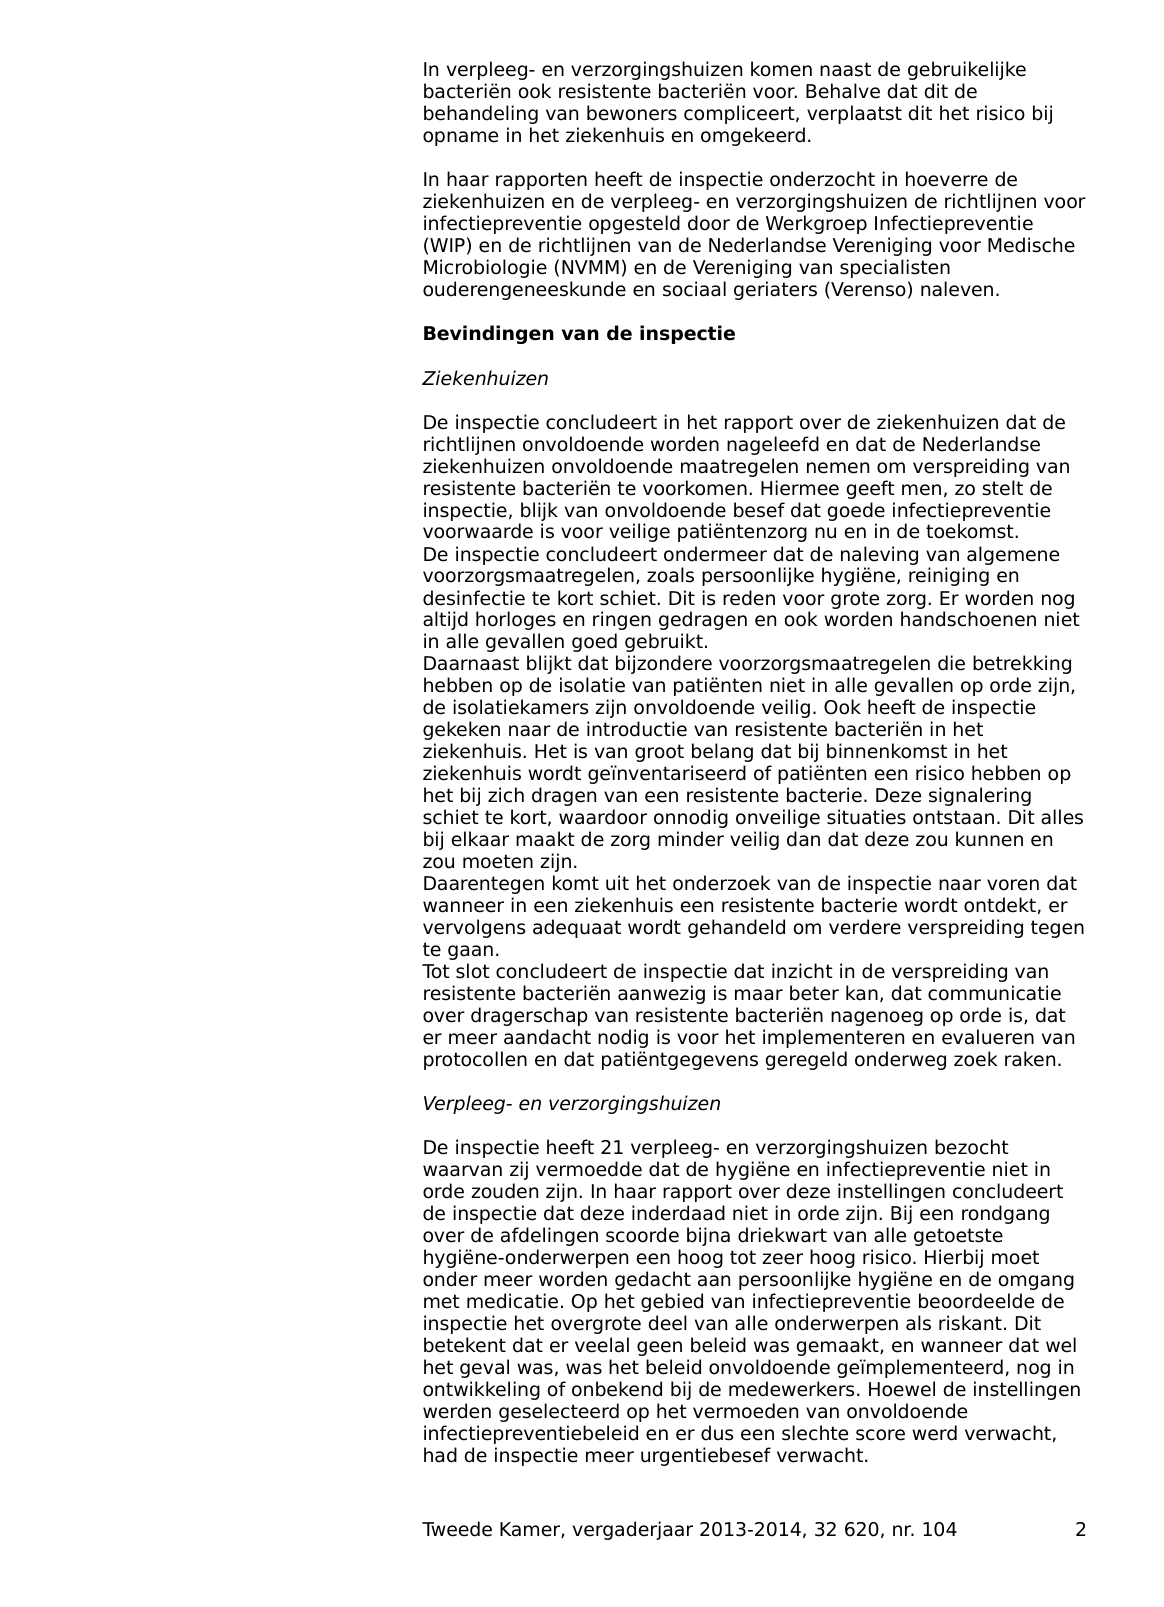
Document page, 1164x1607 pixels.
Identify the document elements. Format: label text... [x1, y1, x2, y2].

subtitle Ziekenhuizen [422, 367, 1087, 389]
text De inspectie heeft 21 verpleeg- en verzorgingshuizen bezocht waarvan zij vermoedde dat de hygiëne en infectiepreventie niet in orde zouden zijn. In haar rapport over deze instellingen concludeert de inspectie dat deze inderdaad niet in orde zijn. Bij een rondgang over de afdelingen scoorde bijna driekwart van alle getoetste hygiëne-onderwerpen een hoog tot zeer hoog risico. Hierbij moet onder meer worden gedacht aan persoonlijke hygiëne en de omgang met medicatie. Op het gebied van infectiepreventie beoordeelde de inspectie het overgrote deel van alle onderwerpen als riskant. Dit betekent dat er veelal geen beleid was gemaakt, en wanneer dat wel het geval was, was het beleid onvoldoende geïmplementeerd, nog in ontwikkeling of onbekend bij de medewerkers. Hoewel de instellingen werden geselecteerd op het vermoeden van onvoldoende infectiepreventiebeleid en er dus een slechte score werd verwacht, had de inspectie meer urgentiebesef verwacht. [422, 1137, 1087, 1467]
subtitle Verpleeg- en verzorgingshuizen [422, 1093, 1087, 1115]
subtitle Bevindingen van de inspectie [422, 323, 1087, 345]
text De inspectie concludeert ondermeer dat de naleving van algemene voorzorgsmaatregelen, zoals persoonlijke hygiëne, reiniging en desinfectie te kort schiet. Dit is reden voor grote zorg. Er worden nog altijd horloges en ringen gedragen en ook worden handschoenen niet in alle gevallen goed gebruikt. [422, 543, 1087, 653]
text In verpleeg- en verzorgingshuizen komen naast de gebruikelijke bacteriën ook resistente bacteriën voor. Behalve dat dit de behandeling van bewoners compliceert, verplaatst dit het risico bij opname in het ziekenhuis en omgekeerd. [422, 59, 1087, 147]
text De inspectie concludeert in het rapport over de ziekenhuizen dat de richtlijnen onvoldoende worden nageleefd en dat de Nederlandse ziekenhuizen onvoldoende maatregelen nemen om verspreiding van resistente bacteriën te voorkomen. Hiermee geeft men, zo stelt de inspectie, blijk van onvoldoende besef dat goede infectiepreventie voorwaarde is voor veilige patiëntenzorg nu en in de toekomst. [422, 412, 1087, 543]
text Daarnaast blijkt dat bijzondere voorzorgsmaatregelen die betrekking hebben op de isolatie van patiënten niet in alle gevallen op orde zijn, de isolatiekamers zijn onvoldoende veilig. Ook heeft de inspectie gekeken naar de introductie van resistente bacteriën in het ziekenhuis. Het is van groot belang dat bij binnenkomst in het ziekenhuis wordt geïnventariseerd of patiënten een risico hebben op het bij zich dragen van een resistente bacterie. Deze signalering schiet te kort, waardoor onnodig onveilige situaties ontstaan. Dit alles bij elkaar maakt de zorg minder veilig dan dat deze zou kunnen en zou moeten zijn. [422, 653, 1087, 873]
text Daarentegen komt uit het onderzoek van de inspectie naar voren dat wanneer in een ziekenhuis een resistente bacterie wordt ontdekt, er vervolgens adequaat wordt gehandeld om verdere verspreiding tegen te gaan. [422, 873, 1087, 961]
text Tot slot concludeert de inspectie dat inzicht in de verspreiding van resistente bacteriën aanwezig is maar beter kan, dat communicatie over dragerschap van resistente bacteriën nagenoeg op orde is, dat er meer aandacht nodig is voor het implementeren en evalueren van protocollen en dat patiëntgegevens geregeld onderweg zoek raken. [422, 961, 1087, 1071]
text In haar rapporten heeft de inspectie onderzocht in hoeverre de ziekenhuizen en de verpleeg- en verzorgingshuizen de richtlijnen voor infectiepreventie opgesteld door de Werkgroep Infectiepreventie (WIP) en de richtlijnen van de Nederlandse Vereniging voor Medische Microbiologie (NVMM) en de Vereniging van specialisten ouderengeneeskunde en sociaal geriaters (Verenso) naleven. [422, 169, 1087, 301]
